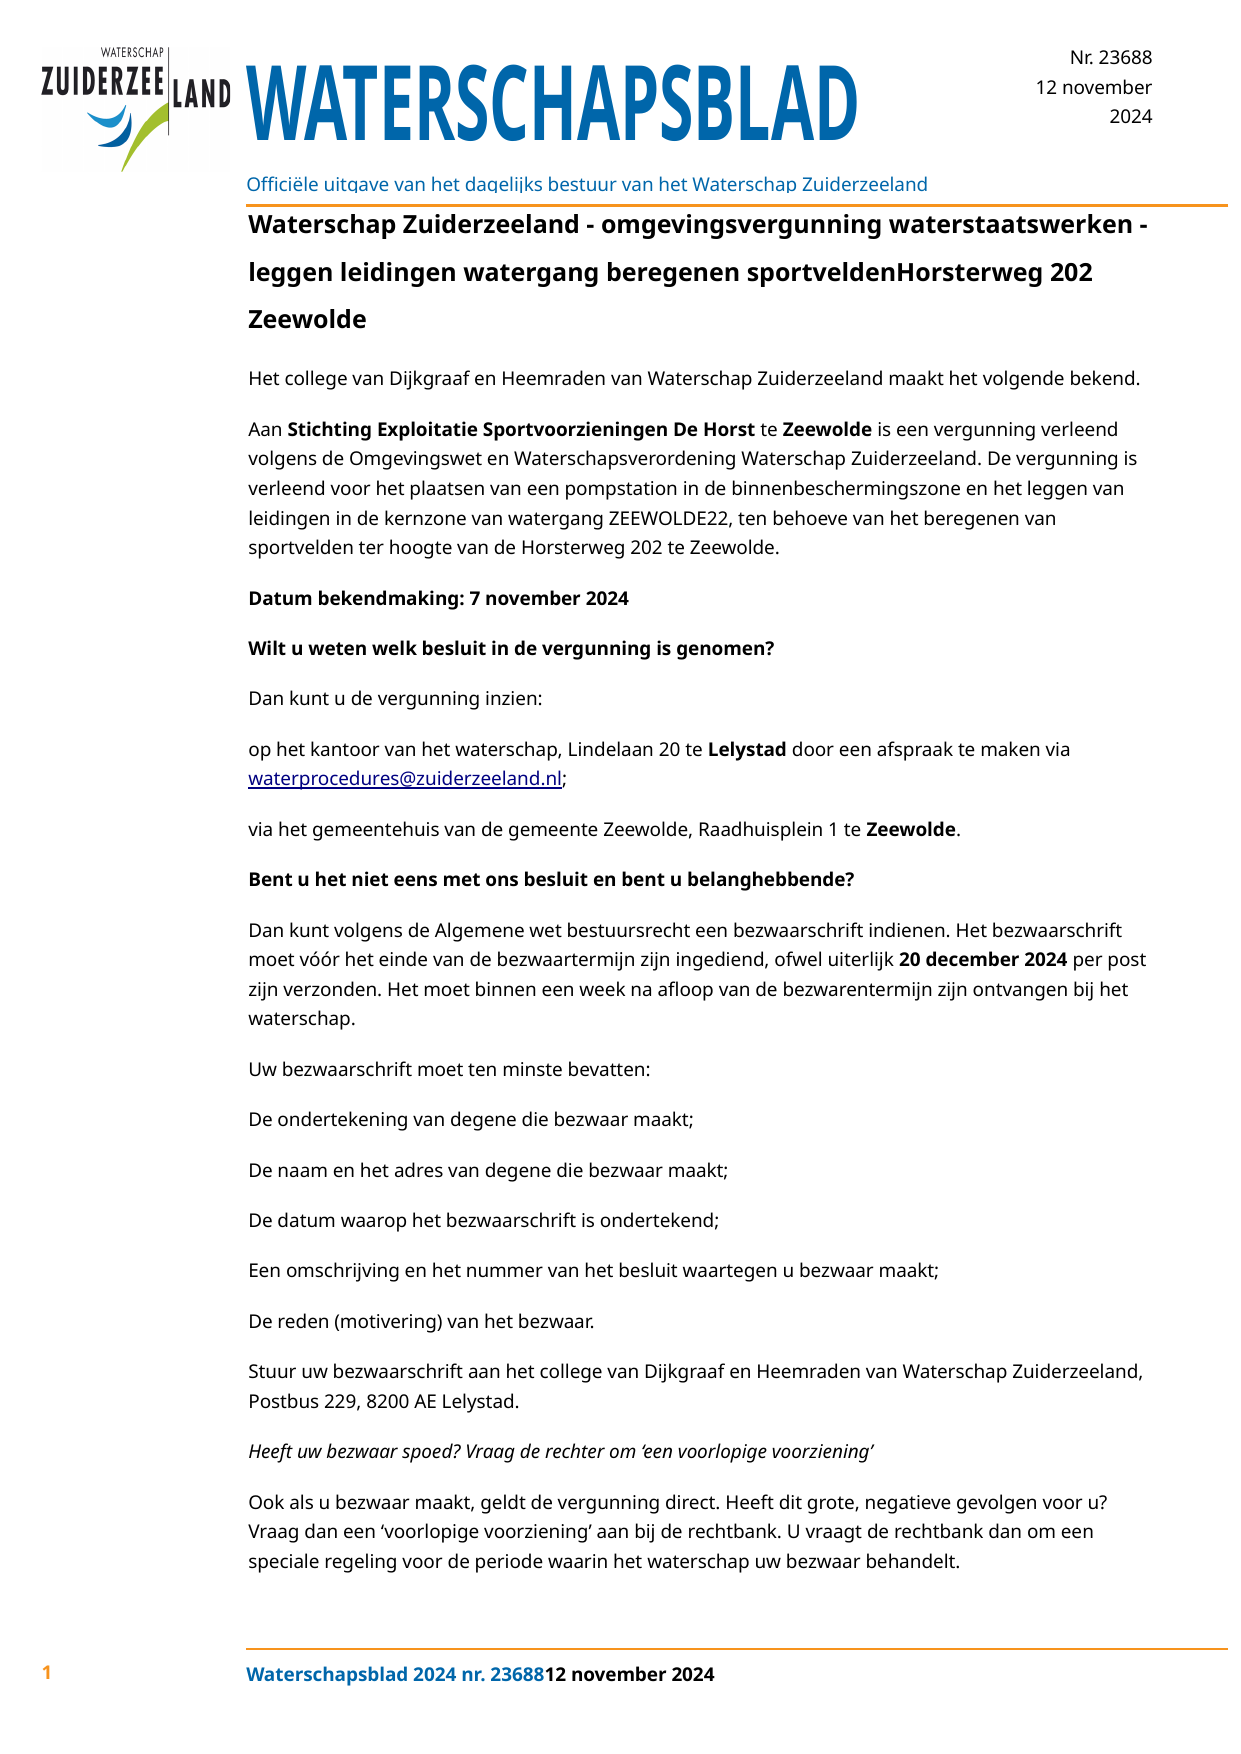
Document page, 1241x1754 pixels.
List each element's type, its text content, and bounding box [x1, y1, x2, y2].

text Heeft uw bezwaar spoed? Vraag de rechter om ‘een voorlopige voorziening’ [248, 1438, 1152, 1464]
text Ook als u bezwaar maakt, geldt de vergunning direct. Heeft dit grote, negatieve gevolgen voor u? Vraag dan een ‘voorlopige voorziening’ aan bij de rechtbank. U vraagt de rechtbank dan om een speciale regeling voor de periode waarin het waterschap uw bezwaar behandelt. [248, 1489, 1152, 1574]
text Het college van Dijkgraaf en Heemraden van Waterschap Zuiderzeeland maakt het volgende bekend. [248, 366, 1152, 391]
text Een omschrijving en het nummer van het besluit waartegen u bezwaar maakt; [248, 1258, 1152, 1283]
text De reden (motivering) van het bezwaar. [248, 1308, 1152, 1334]
text De naam en het adres van degene die bezwaar maakt; [248, 1157, 1152, 1182]
text Bent u het niet eens met ons besluit en bent u belanghebbende? [248, 866, 1152, 892]
text Waterschap Zuiderzeeland - omgevingsvergunning waterstaatswerken - leggen leidingen watergang beregenen sportveldenHorsterweg 202 Zeewolde [248, 207, 1152, 336]
text Uw bezwaarschrift moet ten minste bevatten: [248, 1056, 1152, 1082]
text Datum bekendmaking: 7 november 2024 [248, 585, 1152, 610]
text op het kantoor van het waterschap, Lindelaan 20 te Lelystad door een afspraak te maken via waterprocedures@zuiderzeeland.nl; [248, 736, 1152, 791]
text Stuur uw bezwaarschrift aan het college van Dijkgraaf en Heemraden van Waterschap Zuiderzeeland, Postbus 229, 8200 AE Lelystad. [248, 1358, 1152, 1414]
text Aan Stichting Exploitatie Sportvoorzieningen De Horst te Zeewolde is een vergunning verleend volgens de Omgevingswet en Waterschapsverordening Waterschap Zuiderzeeland. De vergunning is verleend voor het plaatsen van een pompstation in de binnenbeschermingszone en het leggen van leidingen in de kernzone van watergang ZEEWOLDE22, ten behoeve van het beregenen van sportvelden ter hoogte van de Horsterweg 202 te Zeewolde. [248, 416, 1152, 560]
text De datum waarop het bezwaarschrift is ondertekend; [248, 1207, 1152, 1233]
text via het gemeentehuis van de gemeente Zeewolde, Raadhuisplein 1 te Zeewolde. [248, 816, 1152, 842]
text Dan kunt u de vergunning inzien: [248, 686, 1152, 711]
picture [41, 47, 231, 172]
text Dan kunt volgens de Algemene wet bestuursrecht een bezwaarschrift indienen. Het bezwaarschrift moet vóór het einde van de bezwaartermijn zijn ingediend, ofwel uiterlijk 20 december 2024 per post zijn verzonden. Het moet binnen een week na afloop van de bezwarentermijn zijn ontvangen bij het waterschap. [248, 917, 1152, 1031]
text De ondertekening van degene die bezwaar maakt; [248, 1106, 1152, 1132]
text Wilt u weten welk besluit in de vergunning is genomen? [248, 635, 1152, 661]
